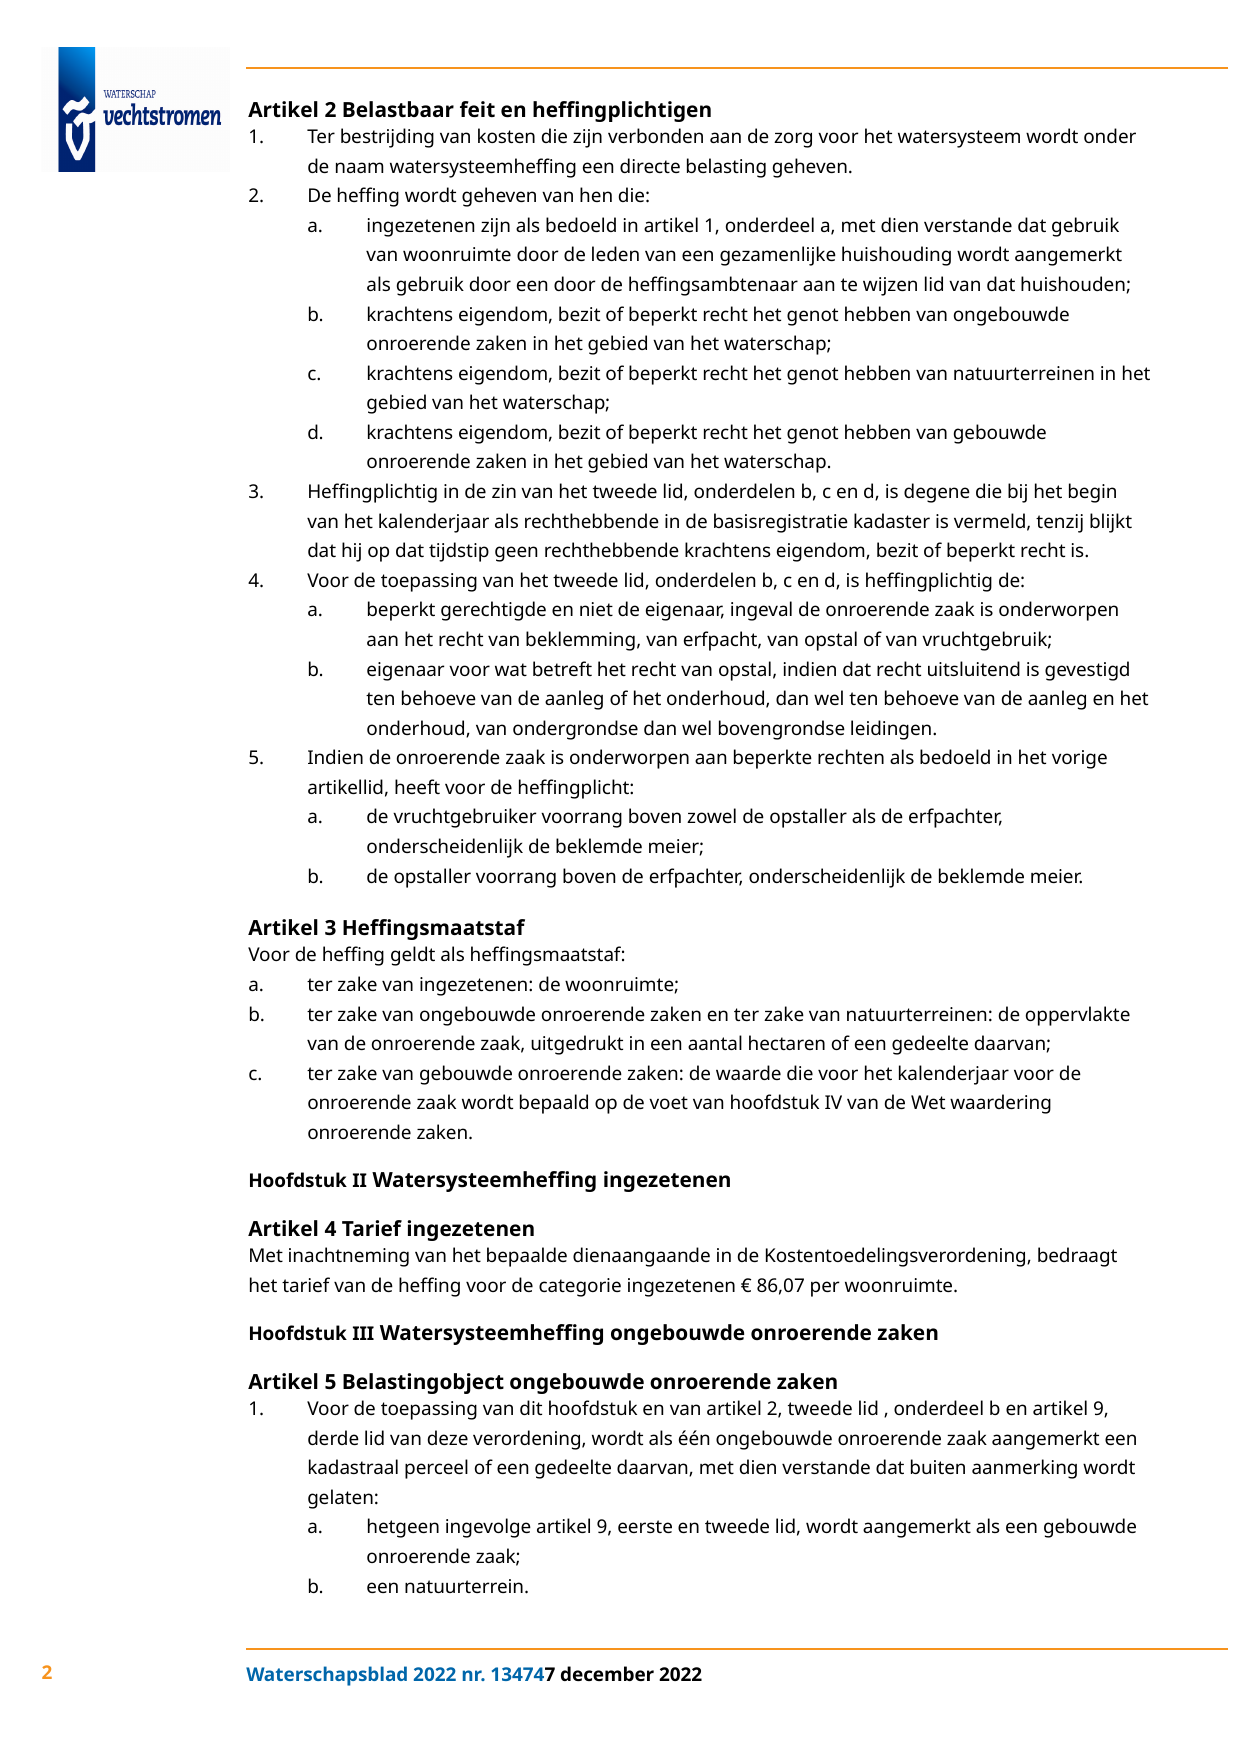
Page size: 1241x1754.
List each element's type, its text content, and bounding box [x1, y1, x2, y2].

list ter zake van ingezetenen: de woonruimte; [248, 971, 1152, 997]
list Voor de toepassing van het tweede lid, onderdelen b, c en d, is heffingplichtig de: [248, 567, 1152, 593]
text Artikel 4 Tarief ingezetenen [248, 1214, 1152, 1242]
list de opstaller voorrang boven de erfpachter, onderscheidenlijk de beklemde meier. [307, 863, 1152, 888]
text Hoofdstuk III Watersysteemheffing ongebouwde onroerende zaken [248, 1318, 1152, 1346]
picture [41, 47, 231, 172]
list eigenaar voor wat betreft het recht van opstal, indien dat recht uitsluitend is gevestigd ten behoeve van de aanleg of het onderhoud, dan wel ten behoeve van de aanleg en het onderhoud, van ondergrondse dan wel bovengrondse leidingen. [307, 656, 1152, 741]
list een natuurterrein. [307, 1573, 1152, 1599]
list ter zake van gebouwde onroerende zaken: de waarde die voor het kalenderjaar voor de onroerende zaak wordt bepaald op de voet van hoofdstuk IV van de Wet waardering onroerende zaken. [248, 1060, 1152, 1145]
list Ter bestrijding van kosten die zijn verbonden aan de zorg voor het watersysteem wordt onder de naam watersysteemheffing een directe belasting geheven. [248, 123, 1152, 178]
list de vruchtgebruiker voorrang boven zowel de opstaller als de erfpachter, onderscheidenlijk de beklemde meier; [307, 804, 1152, 859]
text Artikel 2 Belastbaar feit en heffingplichtigen [248, 95, 1152, 123]
list krachtens eigendom, bezit of beperkt recht het genot hebben van ongebouwde onroerende zaken in het gebied van het waterschap; [307, 301, 1152, 356]
text Voor de heffing geldt als heffingsmaatstaf: [248, 942, 1152, 967]
list ingezetenen zijn als bedoeld in artikel 1, onderdeel a, met dien verstande dat gebruik van woonruimte door de leden van een gezamenlijke huishouding wordt aangemerkt als gebruik door een door de heffingsambtenaar aan te wijzen lid van dat huishouden; [307, 212, 1152, 297]
list ter zake van ongebouwde onroerende zaken en ter zake van natuurterreinen: de oppervlakte van de onroerende zaak, uitgedrukt in een aantal hectaren of een gedeelte daarvan; [248, 1001, 1152, 1056]
list hetgeen ingevolge artikel 9, eerste en tweede lid, wordt aangemerkt als een gebouwde onroerende zaak; [307, 1514, 1152, 1569]
text Hoofdstuk II Watersysteemheffing ingezetenen [248, 1165, 1152, 1193]
text Artikel 5 Belastingobject ongebouwde onroerende zaken [248, 1367, 1152, 1395]
list Indien de onroerende zaak is onderworpen aan beperkte rechten als bedoeld in het vorige artikellid, heeft voor de heffingplicht: [248, 744, 1152, 800]
list Heffingplichtig in de zin van het tweede lid, onderdelen b, c en d, is degene die bij het begin van het kalenderjaar als rechthebbende in de basisregistratie kadaster is vermeld, tenzij blijkt dat hij op dat tijdstip geen rechthebbende krachtens eigendom, bezit of beperkt recht is. [248, 478, 1152, 563]
text Met inachtneming van het bepaalde dienaangaande in de Kostentoedelingsverordening, bedraagt het tarief van de heffing voor de categorie ingezetenen € 86,07 per woonruimte. [248, 1242, 1152, 1298]
list krachtens eigendom, bezit of beperkt recht het genot hebben van natuurterreinen in het gebied van het waterschap; [307, 360, 1152, 415]
list beperkt gerechtigde en niet de eigenaar, ingeval de onroerende zaak is onderworpen aan het recht van beklemming, van erfpacht, van opstal of van vruchtgebruik; [307, 597, 1152, 652]
list De heffing wordt geheven van hen die: [248, 182, 1152, 208]
list krachtens eigendom, bezit of beperkt recht het genot hebben van gebouwde onroerende zaken in het gebied van het waterschap. [307, 419, 1152, 474]
list Voor de toepassing van dit hoofdstuk en van artikel 2, tweede lid , onderdeel b en artikel 9, derde lid van deze verordening, wordt als één ongebouwde onroerende zaak aangemerkt een kadastraal perceel of een gedeelte daarvan, met dien verstande dat buiten aanmerking wordt gelaten: [248, 1395, 1152, 1510]
text Artikel 3 Heffingsmaatstaf [248, 913, 1152, 942]
